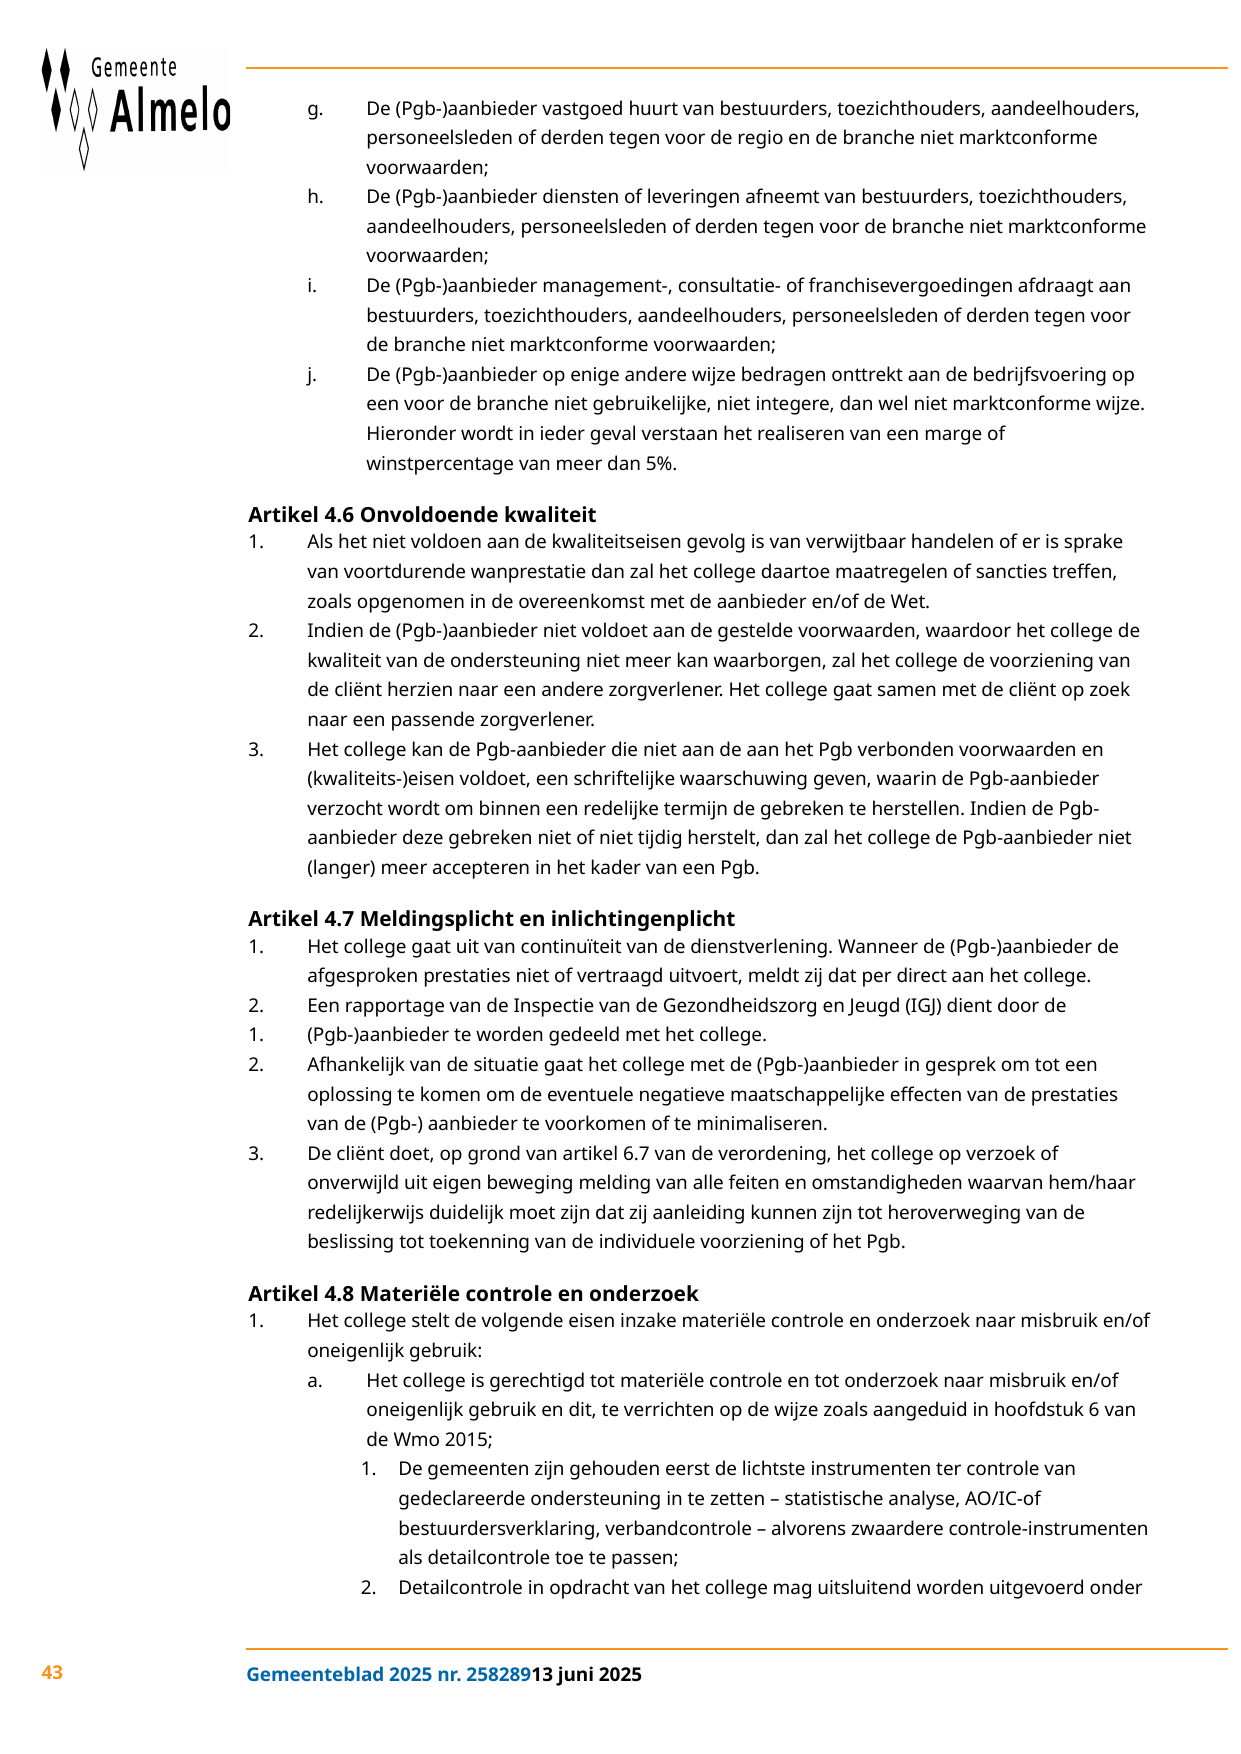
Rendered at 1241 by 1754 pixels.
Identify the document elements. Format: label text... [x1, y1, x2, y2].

list De (Pgb-)aanbieder vastgoed huurt van bestuurders, toezichthouders, aandeelhouders, personeelsleden of derden tegen voor de regio en de branche niet marktconforme voorwaarden; [307, 95, 1152, 180]
list Het college stelt de volgende eisen inzake materiële controle en onderzoek naar misbruik en/of oneigenlijk gebruik: [248, 1308, 1152, 1363]
list Detailcontrole in opdracht van het college mag uitsluitend worden uitgevoerd onder [361, 1574, 1152, 1599]
picture [41, 47, 231, 172]
list Indien de (Pgb-)aanbieder niet voldoet aan de gestelde voorwaarden, waardoor het college de kwaliteit van de ondersteuning niet meer kan waarborgen, zal het college de voorziening van de cliënt herzien naar een andere zorgverlener. Het college gaat samen met de cliënt op zoek naar een passende zorgverlener. [248, 617, 1152, 732]
list Een rapportage van de Inspectie van de Gezondheidszorg en Jeugd (IGJ) dient door de [248, 992, 1152, 1018]
list De (Pgb-)aanbieder management-, consultatie- of franchisevergoedingen afdraagt aan bestuurders, toezichthouders, aandeelhouders, personeelsleden of derden tegen voor de branche niet marktconforme voorwaarden; [307, 272, 1152, 357]
list De (Pgb-)aanbieder diensten of leveringen afneemt van bestuurders, toezichthouders, aandeelhouders, personeelsleden of derden tegen voor de branche niet marktconforme voorwaarden; [307, 183, 1152, 268]
list Afhankelijk van de situatie gaat het college met de (Pgb-)aanbieder in gesprek om tot een oplossing te komen om de eventuele negatieve maatschappelijke effecten van de prestaties van de (Pgb-) aanbieder te voorkomen of te minimaliseren. [248, 1051, 1152, 1136]
list Het college kan de Pgb-aanbieder die niet aan de aan het Pgb verbonden voorwaarden en (kwaliteits-)eisen voldoet, een schriftelijke waarschuwing geven, waarin de Pgb-aanbieder verzocht wordt om binnen een redelijke termijn de gebreken te herstellen. Indien de Pgb-aanbieder deze gebreken niet of niet tijdig herstelt, dan zal het college de Pgb-aanbieder niet (langer) meer accepteren in het kader van een Pgb. [248, 736, 1152, 880]
list (Pgb-)aanbieder te worden gedeeld met het college. [248, 1022, 1152, 1047]
list De gemeenten zijn gehouden eerst de lichtste instrumenten ter controle van gedeclareerde ondersteuning in te zetten – statistische analyse, AO/IC-of bestuurdersverklaring, verbandcontrole – alvorens zwaardere controle-instrumenten als detailcontrole toe te passen; [361, 1456, 1152, 1570]
list De (Pgb-)aanbieder op enige andere wijze bedragen onttrekt aan de bedrijfsvoering op een voor de branche niet gebruikelijke, niet integere, dan wel niet marktconforme wijze. Hieronder wordt in ieder geval verstaan het realiseren van een marge of winstpercentage van meer dan 5%. [307, 361, 1152, 476]
list Als het niet voldoen aan de kwaliteitseisen gevolg is van verwijtbaar handelen of er is sprake van voortdurende wanprestatie dan zal het college daartoe maatregelen of sancties treffen, zoals opgenomen in de overeenkomst met de aanbieder en/of de Wet. [248, 529, 1152, 613]
list De cliënt doet, op grond van artikel 6.7 van de verordening, het college op verzoek of onverwijld uit eigen beweging melding van alle feiten en omstandigheden waarvan hem/haar redelijkerwijs duidelijk moet zijn dat zij aanleiding kunnen zijn tot heroverweging van de beslissing tot toekenning van de individuele voorziening of het Pgb. [248, 1140, 1152, 1254]
list Het college is gerechtigd tot materiële controle en tot onderzoek naar misbruik en/of oneigenlijk gebruik en dit, te verrichten op de wijze zoals aangeduid in hoofdstuk 6 van de Wmo 2015; [307, 1367, 1152, 1452]
text Artikel 4.6 Onvoldoende kwaliteit [248, 500, 1152, 529]
text Artikel 4.8 Materiële controle en onderzoek [248, 1279, 1152, 1308]
text Artikel 4.7 Meldingsplicht en inlichtingenplicht [248, 904, 1152, 933]
list Het college gaat uit van continuïteit van de dienstverlening. Wanneer de (Pgb-)aanbieder de afgesproken prestaties niet of vertraagd uitvoert, meldt zij dat per direct aan het college. [248, 933, 1152, 988]
